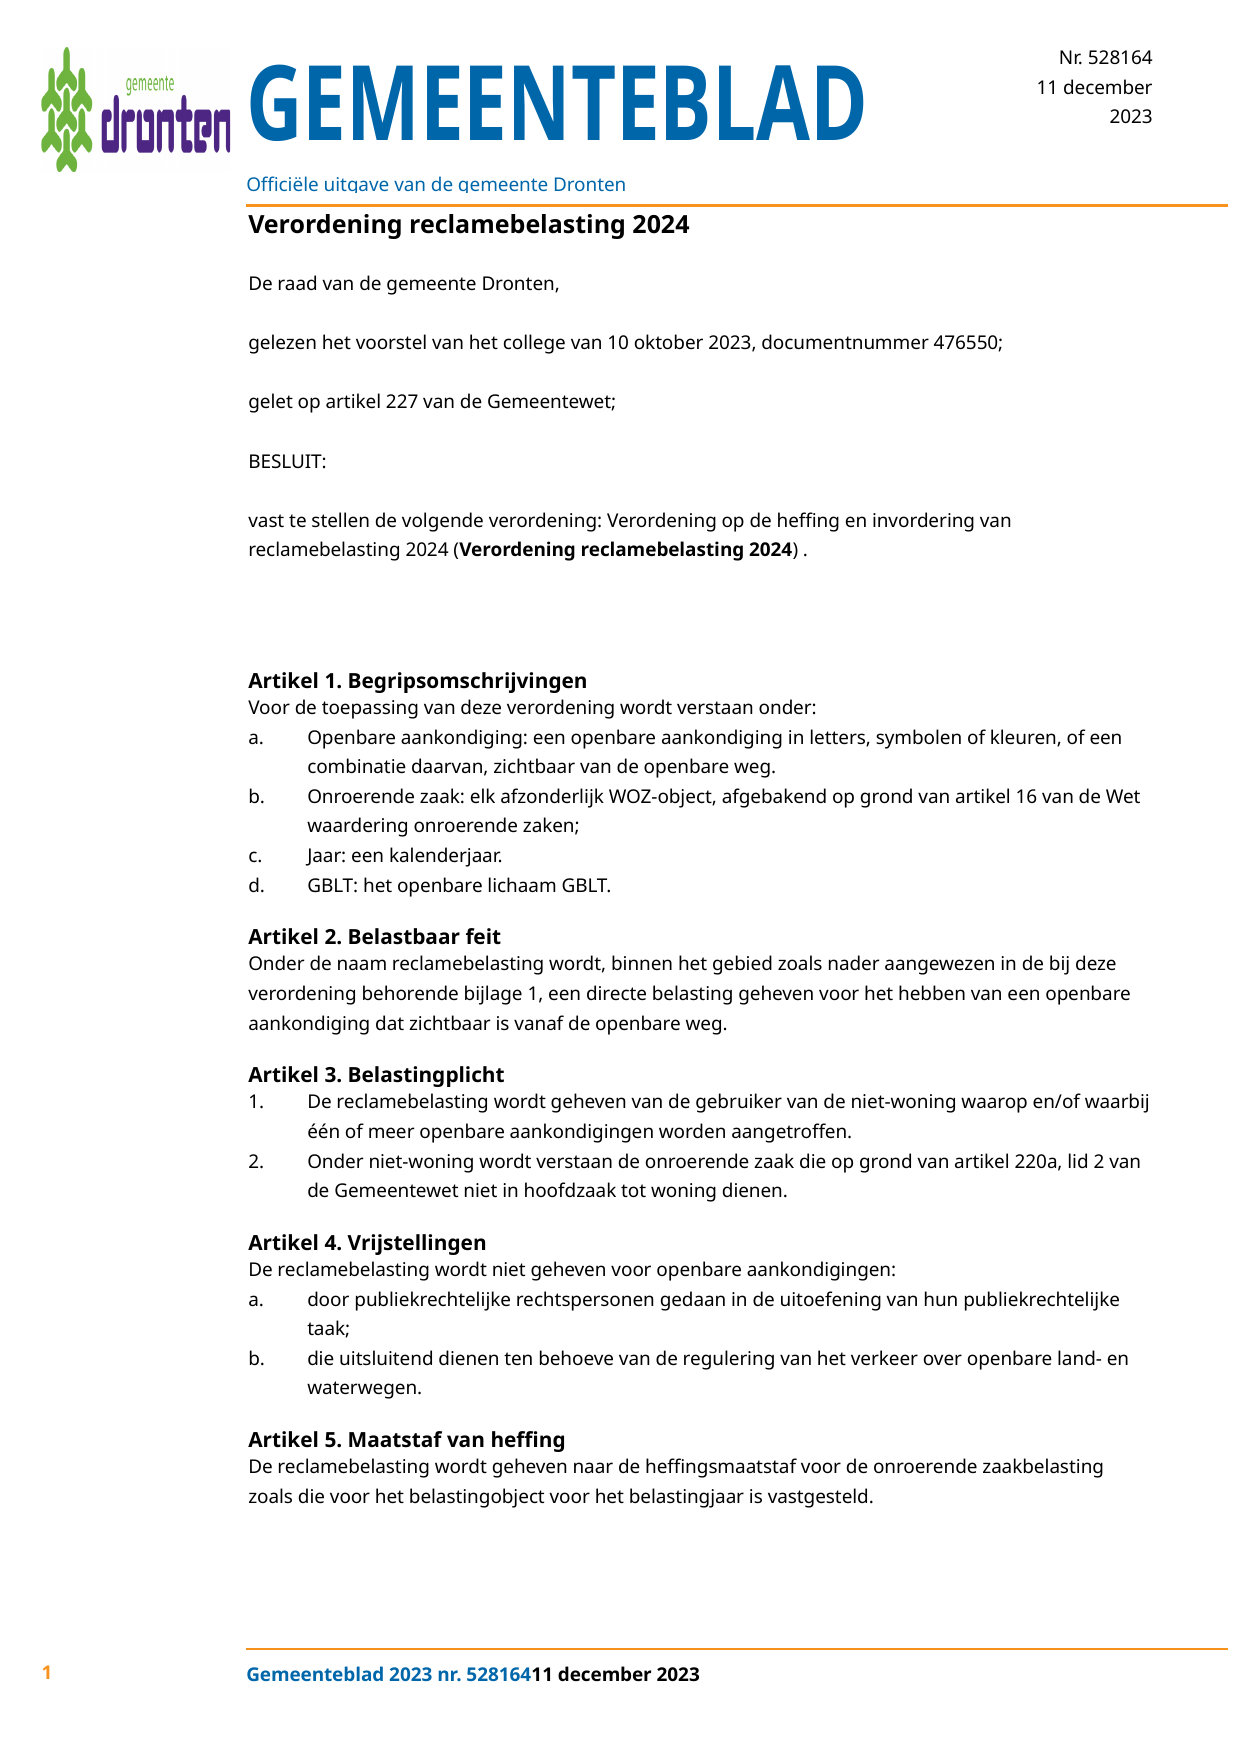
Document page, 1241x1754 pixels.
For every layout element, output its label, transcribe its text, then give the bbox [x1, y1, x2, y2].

picture [41, 47, 231, 172]
text gelet op artikel 227 van de Gemeentewet; [248, 389, 1152, 414]
text De reclamebelasting wordt niet geheven voor openbare aankondigingen: [248, 1256, 1152, 1282]
list door publiekrechtelijke rechtspersonen gedaan in de uitoefening van hun publiekrechtelijke taak; [248, 1286, 1152, 1341]
list GBLT: het openbare lichaam GBLT. [248, 872, 1152, 897]
list De reclamebelasting wordt geheven van de gebruiker van de niet-woning waarop en/of waarbij één of meer openbare aankondigingen worden aangetroffen. [248, 1089, 1152, 1144]
text vast te stellen de volgende verordening: Verordening op de heffing en invordering van reclamebelasting 2024 (Verordening reclamebelasting 2024) . [248, 507, 1152, 562]
text De raad van de gemeente Dronten, [248, 270, 1152, 296]
text Verordening reclamebelasting 2024 [248, 207, 1152, 241]
text Onder de naam reclamebelasting wordt, binnen het gebied zoals nader aangewezen in de bij deze verordening behorende bijlage 1, een directe belasting geheven voor het hebben van een openbare aankondiging dat zichtbaar is vanaf de openbare weg. [248, 951, 1152, 1036]
text Artikel 4. Vrijstellingen [248, 1228, 1152, 1256]
text Voor de toepassing van deze verordening wordt verstaan onder: [248, 694, 1152, 720]
text gelezen het voorstel van het college van 10 oktober 2023, documentnummer 476550; [248, 329, 1152, 355]
text Artikel 5. Maatstaf van heffing [248, 1425, 1152, 1453]
list die uitsluitend dienen ten behoeve van de regulering van het verkeer over openbare land- en waterwegen. [248, 1345, 1152, 1400]
text Artikel 3. Belastingplicht [248, 1060, 1152, 1089]
text Artikel 2. Belastbaar feit [248, 922, 1152, 951]
text De reclamebelasting wordt geheven naar de heffingsmaatstaf voor de onroerende zaakbelasting zoals die voor het belastingobject voor het belastingjaar is vastgesteld. [248, 1453, 1152, 1509]
list Onroerende zaak: elk afzonderlijk WOZ-object, afgebakend op grond van artikel 16 van de Wet waardering onroerende zaken; [248, 783, 1152, 838]
list Openbare aankondiging: een openbare aankondiging in letters, symbolen of kleuren, of een combinatie daarvan, zichtbaar van de openbare weg. [248, 724, 1152, 779]
list Onder niet-woning wordt verstaan de onroerende zaak die op grond van artikel 220a, lid 2 van de Gemeentewet niet in hoofdzaak tot woning dienen. [248, 1148, 1152, 1203]
text Artikel 1. Begripsomschrijvingen [248, 666, 1152, 694]
list Jaar: een kalenderjaar. [248, 842, 1152, 868]
text BESLUIT: [248, 448, 1152, 473]
